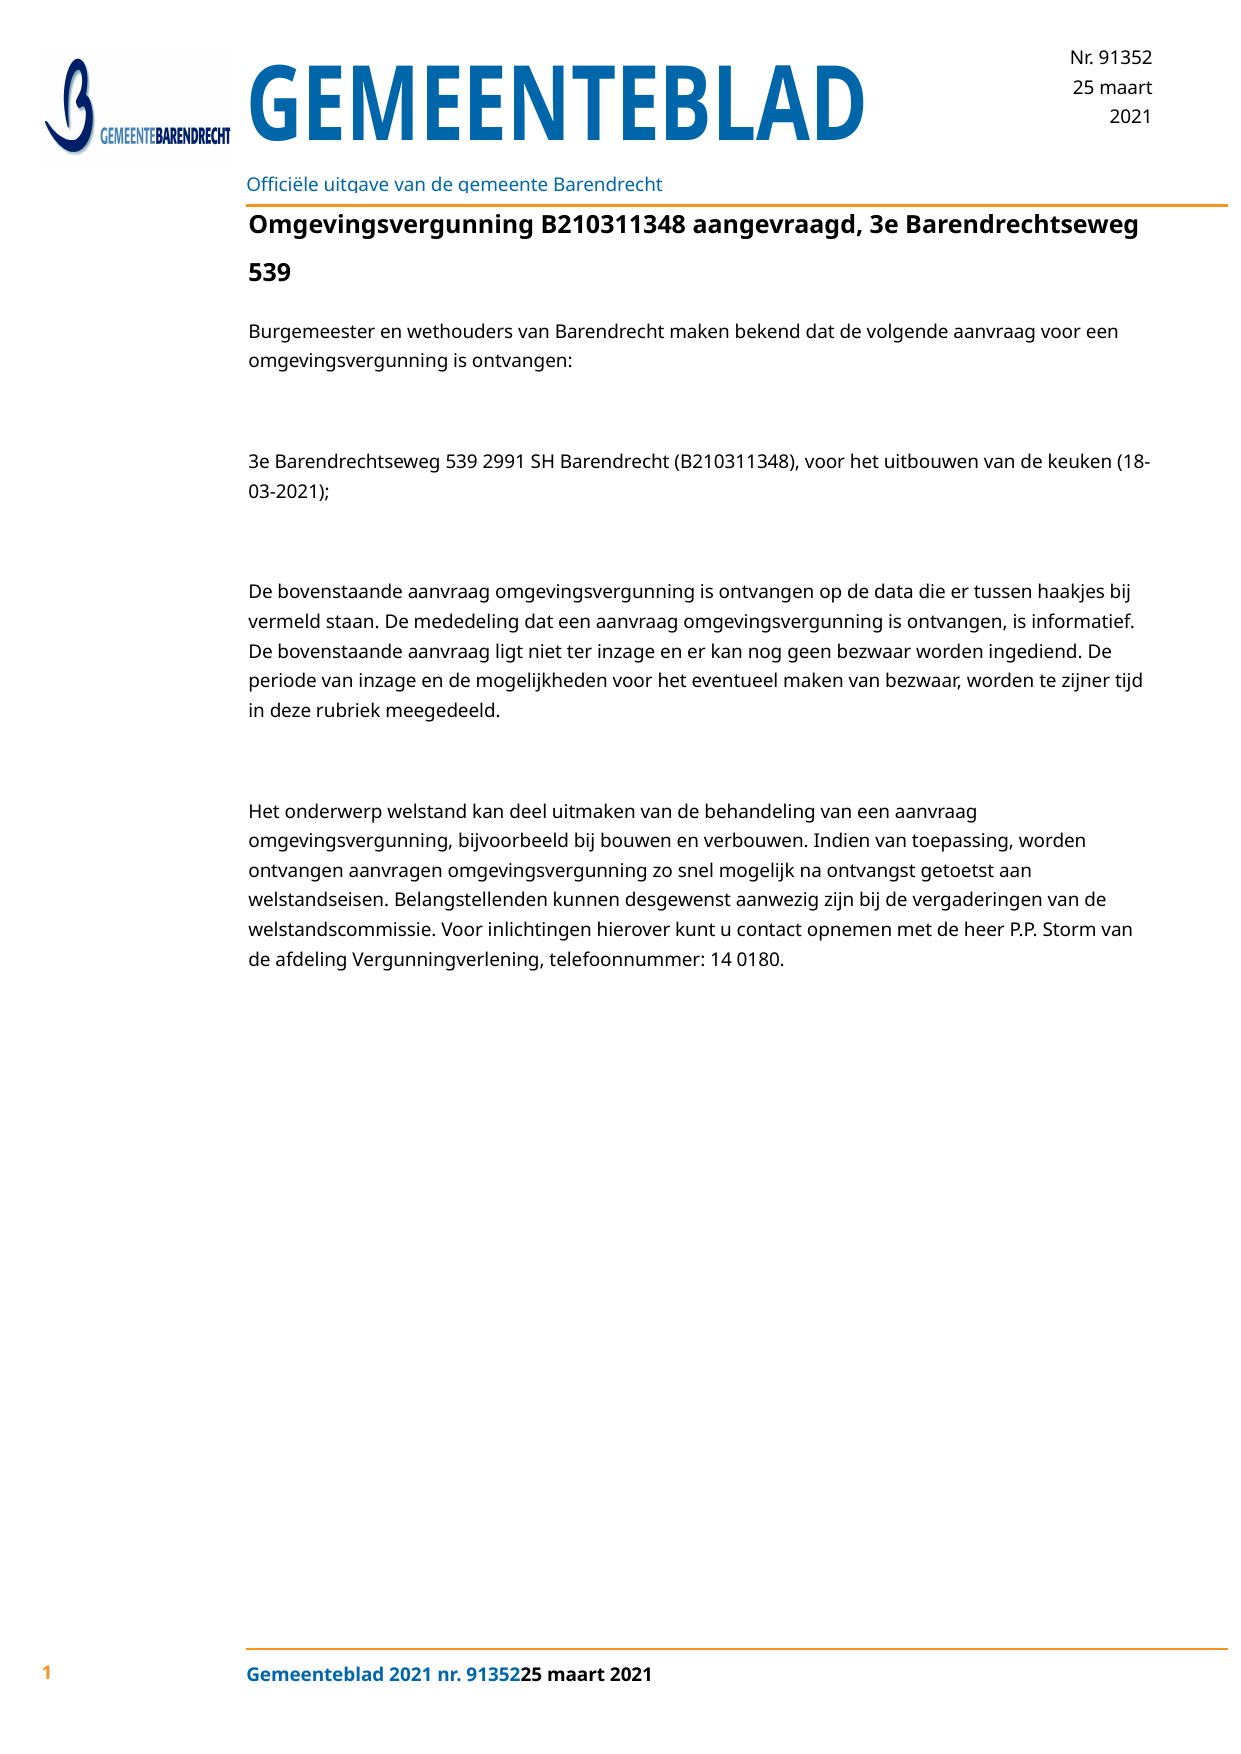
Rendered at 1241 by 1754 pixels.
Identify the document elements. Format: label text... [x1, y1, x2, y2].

text Burgemeester en wethouders van Barendrecht maken bekend dat de volgende aanvraag voor een omgevingsvergunning is ontvangen: [248, 318, 1152, 373]
text 3e Barendrechtseweg 539 2991 SH Barendrecht (B210311348), voor het uitbouwen van de keuken (18-03-2021); [248, 448, 1152, 504]
picture [41, 47, 231, 172]
text Het onderwerp welstand kan deel uitmaken van de behandeling van een aanvraag omgevingsvergunning, bijvoorbeeld bij bouwen en verbouwen. Indien van toepassing, worden ontvangen aanvragen omgevingsvergunning zo snel mogelijk na ontvangst getoetst aan welstandseisen. Belangstellenden kunnen desgewenst aanwezig zijn bij de vergaderingen van de welstandscommissie. Voor inlichtingen hierover kunt u contact opnemen met de heer P.P. Storm van de afdeling Vergunningverlening, telefoonnummer: 14 0180. [248, 798, 1152, 972]
text Omgevingsvergunning B210311348 aangevraagd, 3e Barendrechtseweg 539 [248, 207, 1152, 288]
text De bovenstaande aanvraag omgevingsvergunning is ontvangen op de data die er tussen haakjes bij vermeld staan. De mededeling dat een aanvraag omgevingsvergunning is ontvangen, is informatief. De bovenstaande aanvraag ligt niet ter inzage en er kan nog geen bezwaar worden ingediend. De periode van inzage en de mogelijkheden voor het eventueel maken van bezwaar, worden te zijner tijd in deze rubriek meegedeeld. [248, 579, 1152, 723]
